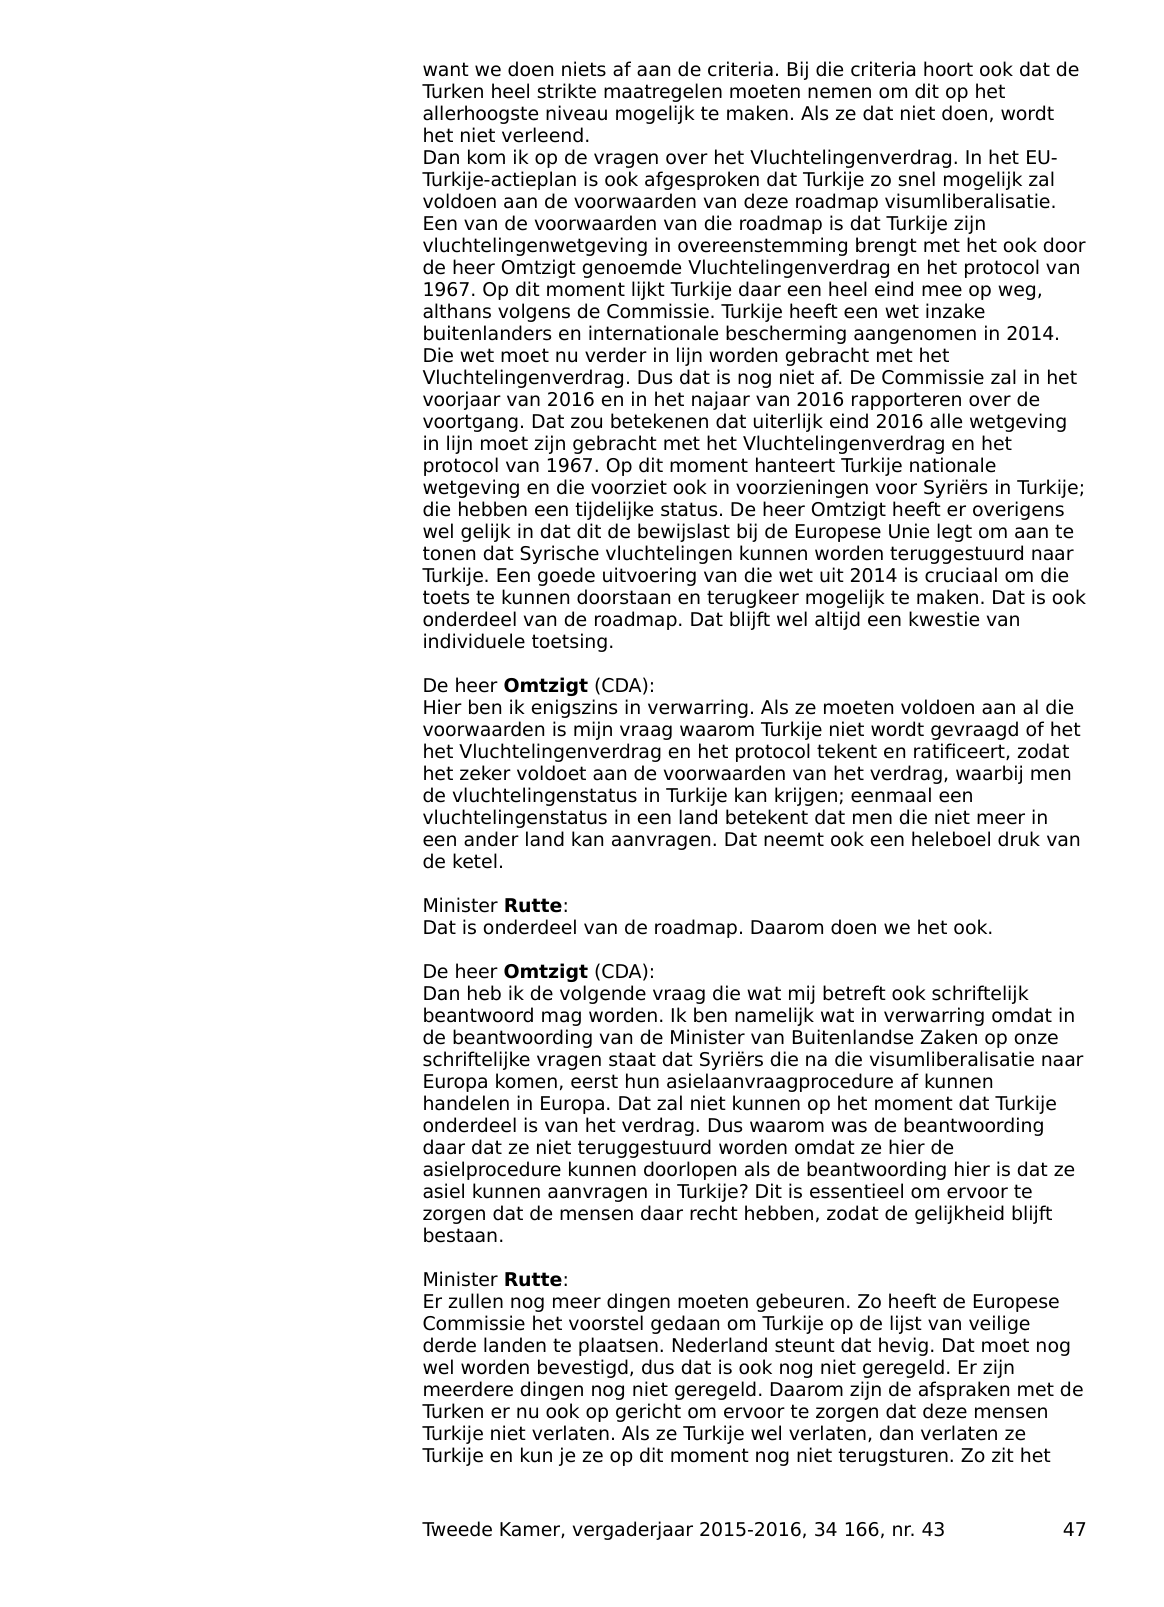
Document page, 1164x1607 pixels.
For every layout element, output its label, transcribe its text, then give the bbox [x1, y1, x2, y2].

text Dat is onderdeel van de roadmap. Daarom doen we het ook. [422, 917, 1087, 939]
text Dan heb ik de volgende vraag die wat mij betreft ook schriftelijk beantwoord mag worden. Ik ben namelijk wat in verwarring omdat in de beantwoording van de Minister van Buitenlandse Zaken op onze schriftelijke vragen staat dat Syriërs die na die visumliberalisatie naar Europa komen, eerst hun asielaanvraagprocedure af kunnen handelen in Europa. Dat zal niet kunnen op het moment dat Turkije onderdeel is van het verdrag. Dus waarom was de beantwoording daar dat ze niet teruggestuurd worden omdat ze hier de asielprocedure kunnen doorlopen als de beantwoording hier is dat ze asiel kunnen aanvragen in Turkije? Dit is essentieel om ervoor te zorgen dat de mensen daar recht hebben, zodat de gelijkheid blijft bestaan. [422, 983, 1087, 1247]
text Dan kom ik op de vragen over het Vluchtelingenverdrag. In het EU-Turkije-actieplan is ook afgesproken dat Turkije zo snel mogelijk zal voldoen aan de voorwaarden van deze roadmap visumliberalisatie. Een van de voorwaarden van die roadmap is dat Turkije zijn vluchtelingenwetgeving in overeenstemming brengt met het ook door de heer Omtzigt genoemde Vluchtelingenverdrag en het protocol van 1967. Op dit moment lijkt Turkije daar een heel eind mee op weg, althans volgens de Commissie. Turkije heeft een wet inzake buitenlanders en internationale bescherming aangenomen in 2014. Die wet moet nu verder in lijn worden gebracht met het Vluchtelingenverdrag. Dus dat is nog niet af. De Commissie zal in het voorjaar van 2016 en in het najaar van 2016 rapporteren over de voortgang. Dat zou betekenen dat uiterlijk eind 2016 alle wetgeving in lijn moet zijn gebracht met het Vluchtelingenverdrag en het protocol van 1967. Op dit moment hanteert Turkije nationale wetgeving en die voorziet ook in voorzieningen voor Syriërs in Turkije; die hebben een tijdelijke status. De heer Omtzigt heeft er overigens wel gelijk in dat dit de bewijslast bij de Europese Unie legt om aan te tonen dat Syrische vluchtelingen kunnen worden teruggestuurd naar Turkije. Een goede uitvoering van die wet uit 2014 is cruciaal om die toets te kunnen doorstaan en terugkeer mogelijk te maken. Dat is ook onderdeel van de roadmap. Dat blijft wel altijd een kwestie van individuele toetsing. [422, 147, 1087, 652]
text De heer Omtzigt (CDA): [422, 675, 1087, 697]
text De heer Omtzigt (CDA): [422, 961, 1087, 983]
text Er zullen nog meer dingen moeten gebeuren. Zo heeft de Europese Commissie het voorstel gedaan om Turkije op de lijst van veilige derde landen te plaatsen. Nederland steunt dat hevig. Dat moet nog wel worden bevestigd, dus dat is ook nog niet geregeld. Er zijn meerdere dingen nog niet geregeld. Daarom zijn de afspraken met de Turken er nu ook op gericht om ervoor te zorgen dat deze mensen Turkije niet verlaten. Als ze Turkije wel verlaten, dan verlaten ze Turkije en kun je ze op dit moment nog niet terugsturen. Zo zit het [422, 1291, 1087, 1467]
text Hier ben ik enigszins in verwarring. Als ze moeten voldoen aan al die voorwaarden is mijn vraag waarom Turkije niet wordt gevraagd of het het Vluchtelingenverdrag en het protocol tekent en ratificeert, zodat het zeker voldoet aan de voorwaarden van het verdrag, waarbij men de vluchtelingenstatus in Turkije kan krijgen; eenmaal een vluchtelingenstatus in een land betekent dat men die niet meer in een ander land kan aanvragen. Dat neemt ook een heleboel druk van de ketel. [422, 697, 1087, 872]
text Minister Rutte: [422, 1269, 1087, 1291]
text want we doen niets af aan de criteria. Bij die criteria hoort ook dat de Turken heel strikte maatregelen moeten nemen om dit op het allerhoogste niveau mogelijk te maken. Als ze dat niet doen, wordt het niet verleend. [422, 59, 1087, 147]
text Minister Rutte: [422, 895, 1087, 917]
